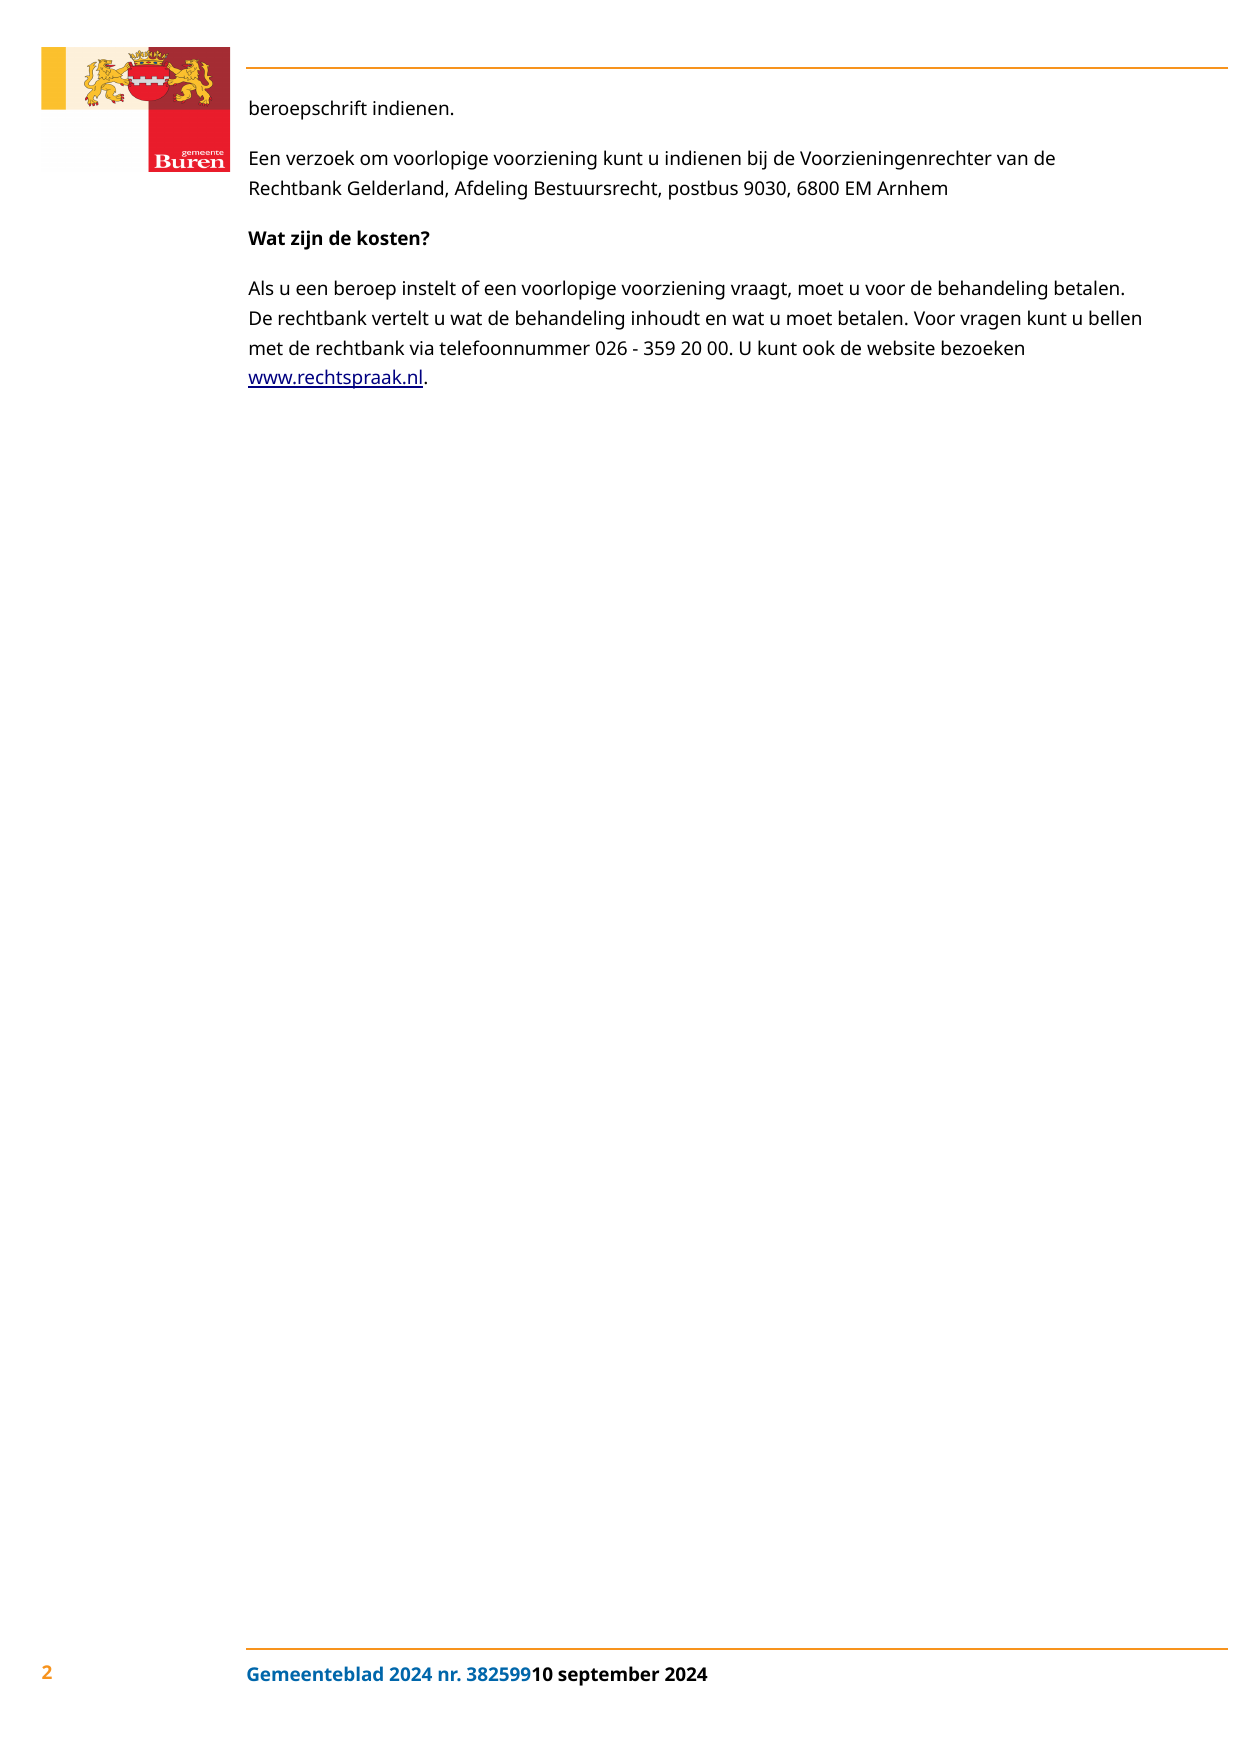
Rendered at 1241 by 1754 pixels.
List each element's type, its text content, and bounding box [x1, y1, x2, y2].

text Wat zijn de kosten? [248, 225, 1152, 251]
text beroepschrift indienen. [248, 95, 1152, 121]
picture [41, 47, 231, 172]
text Een verzoek om voorlopige voorziening kunt u indienen bij de Voorzieningenrechter van de Rechtbank Gelderland, Afdeling Bestuursrecht, postbus 9030, 6800 EM Arnhem [248, 145, 1152, 201]
text Als u een beroep instelt of een voorlopige voorziening vraagt, moet u voor de behandeling betalen. De rechtbank vertelt u wat de behandeling inhoudt en wat u moet betalen. Voor vragen kunt u bellen met de rechtbank via telefoonnummer 026 - 359 20 00. U kunt ook de website bezoeken www.rechtspraak.nl. [248, 276, 1152, 390]
